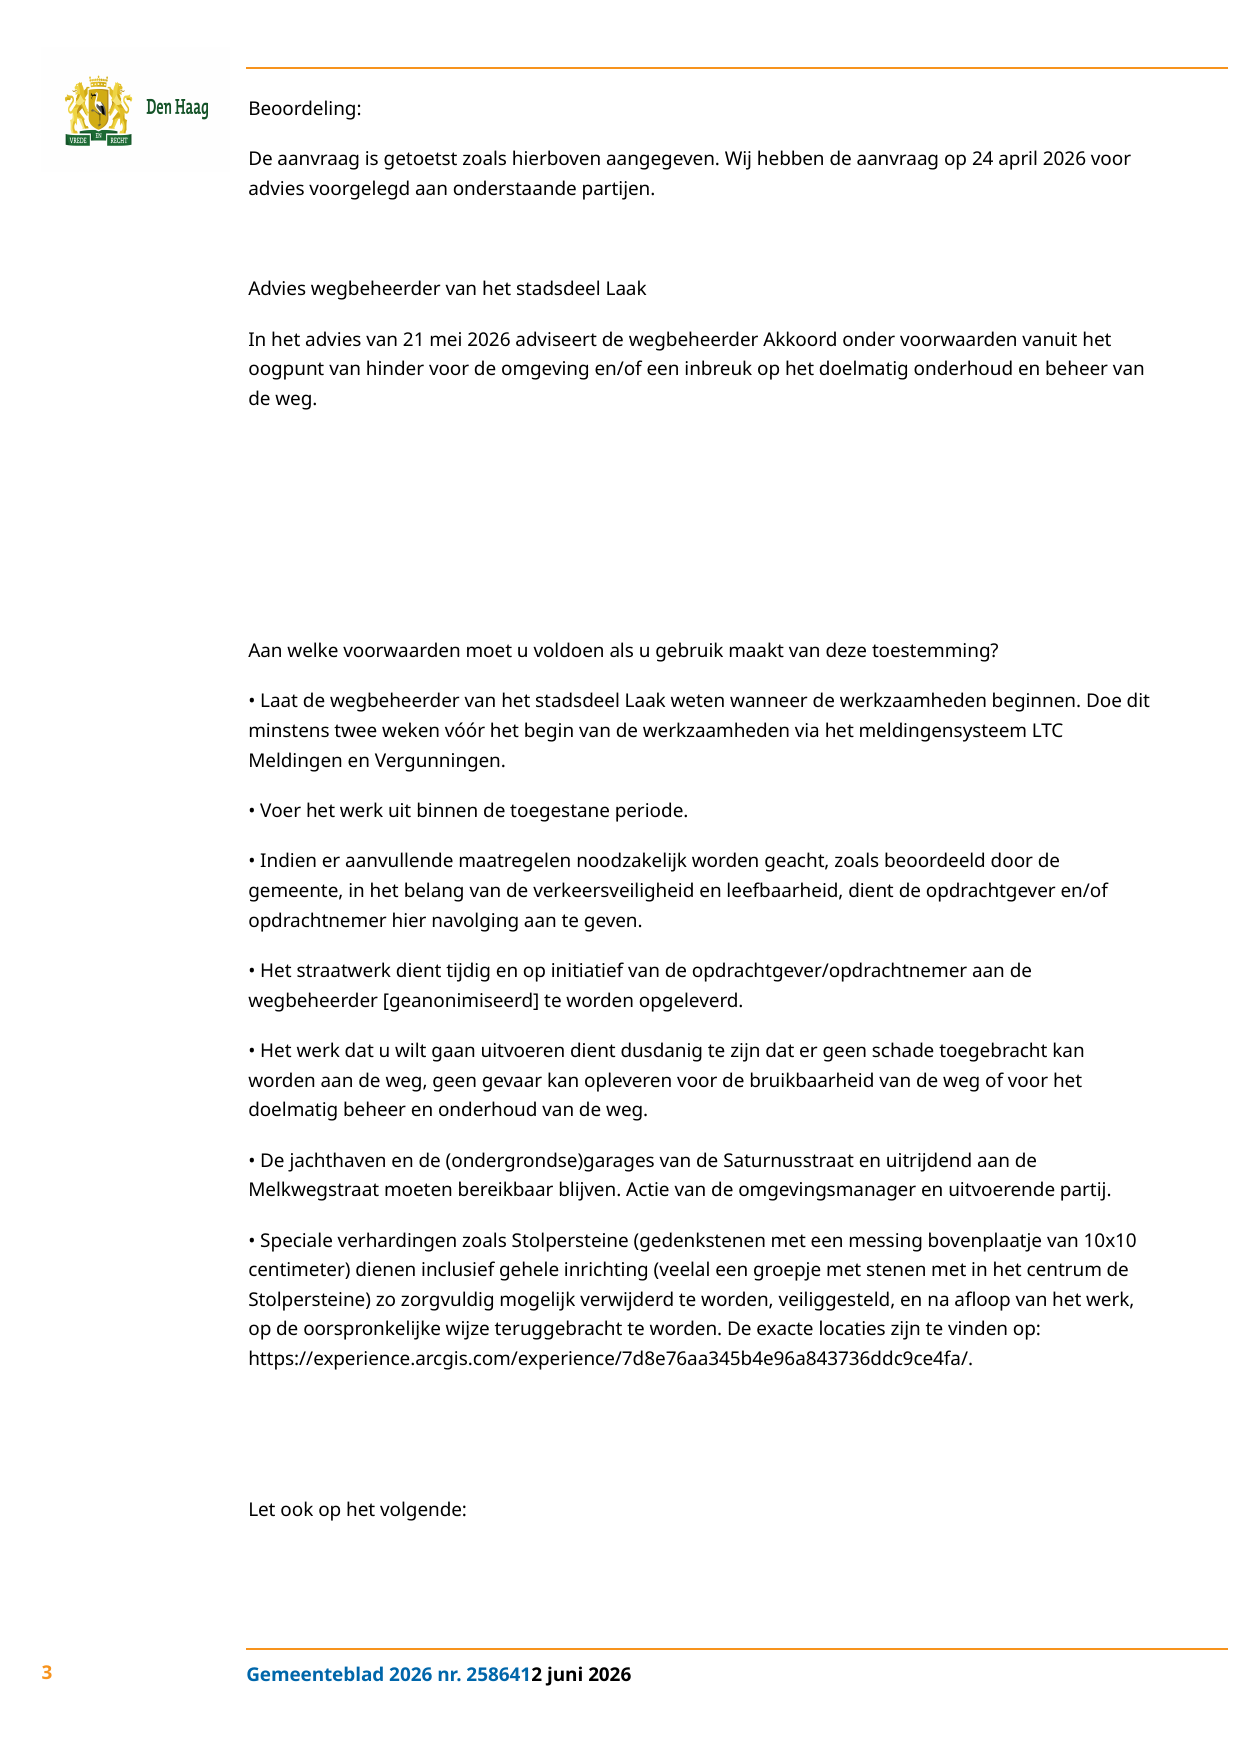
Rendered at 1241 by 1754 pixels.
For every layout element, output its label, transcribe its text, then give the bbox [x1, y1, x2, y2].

text • Speciale verhardingen zoals Stolpersteine (gedenkstenen met een messing bovenplaatje van 10x10 centimeter) dienen inclusief gehele inrichting (veelal een groepje met stenen met in het centrum de Stolpersteine) zo zorgvuldig mogelijk verwijderd te worden, veiliggesteld, en na afloop van het werk, op de oorspronkelijke wijze teruggebracht te worden. De exacte locaties zijn te vinden op: https://experience.arcgis.com/experience/7d8e76aa345b4e96a843736ddc9ce4fa/. [248, 1227, 1152, 1371]
text Aan welke voorwaarden moet u voldoen als u gebruik maakt van deze toestemming? [248, 637, 1152, 663]
text • Het straatwerk dient tijdig en op initiatief van de opdrachtgever/opdrachtnemer aan de wegbeheerder [geanonimiseerd] te worden opgeleverd. [248, 957, 1152, 1013]
text Advies wegbeheerder van het stadsdeel Laak [248, 276, 1152, 301]
text De aanvraag is getoetst zoals hierboven aangegeven. Wij hebben de aanvraag op 24 april 2026 voor advies voorgelegd aan onderstaande partijen. [248, 145, 1152, 201]
text Let ook op het volgende: [248, 1496, 1152, 1522]
text Beoordeling: [248, 95, 1152, 121]
text In het advies van 21 mei 2026 adviseert de wegbeheerder Akkoord onder voorwaarden vanuit het oogpunt van hinder voor de omgeving en/of een inbreuk op het doelmatig onderhoud en beheer van de weg. [248, 326, 1152, 411]
picture [41, 47, 231, 172]
text • De jachthaven en de (ondergrondse)garages van de Saturnusstraat en uitrijdend aan de Melkwegstraat moeten bereikbaar blijven. Actie van de omgevingsmanager en uitvoerende partij. [248, 1147, 1152, 1202]
text • Het werk dat u wilt gaan uitvoeren dient dusdanig te zijn dat er geen schade toegebracht kan worden aan de weg, geen gevaar kan opleveren voor de bruikbaarheid van de weg of voor het doelmatig beheer en onderhoud van de weg. [248, 1037, 1152, 1122]
text • Indien er aanvullende maatregelen noodzakelijk worden geacht, zoals beoordeeld door de gemeente, in het belang van de verkeersveiligheid en leefbaarheid, dient de opdrachtgever en/of opdrachtnemer hier navolging aan te geven. [248, 848, 1152, 933]
text • Laat de wegbeheerder van het stadsdeel Laak weten wanneer de werkzaamheden beginnen. Doe dit minstens twee weken vóór het begin van de werkzaamheden via het meldingensysteem LTC Meldingen en Vergunningen. [248, 688, 1152, 773]
text • Voer het werk uit binnen de toegestane periode. [248, 797, 1152, 823]
